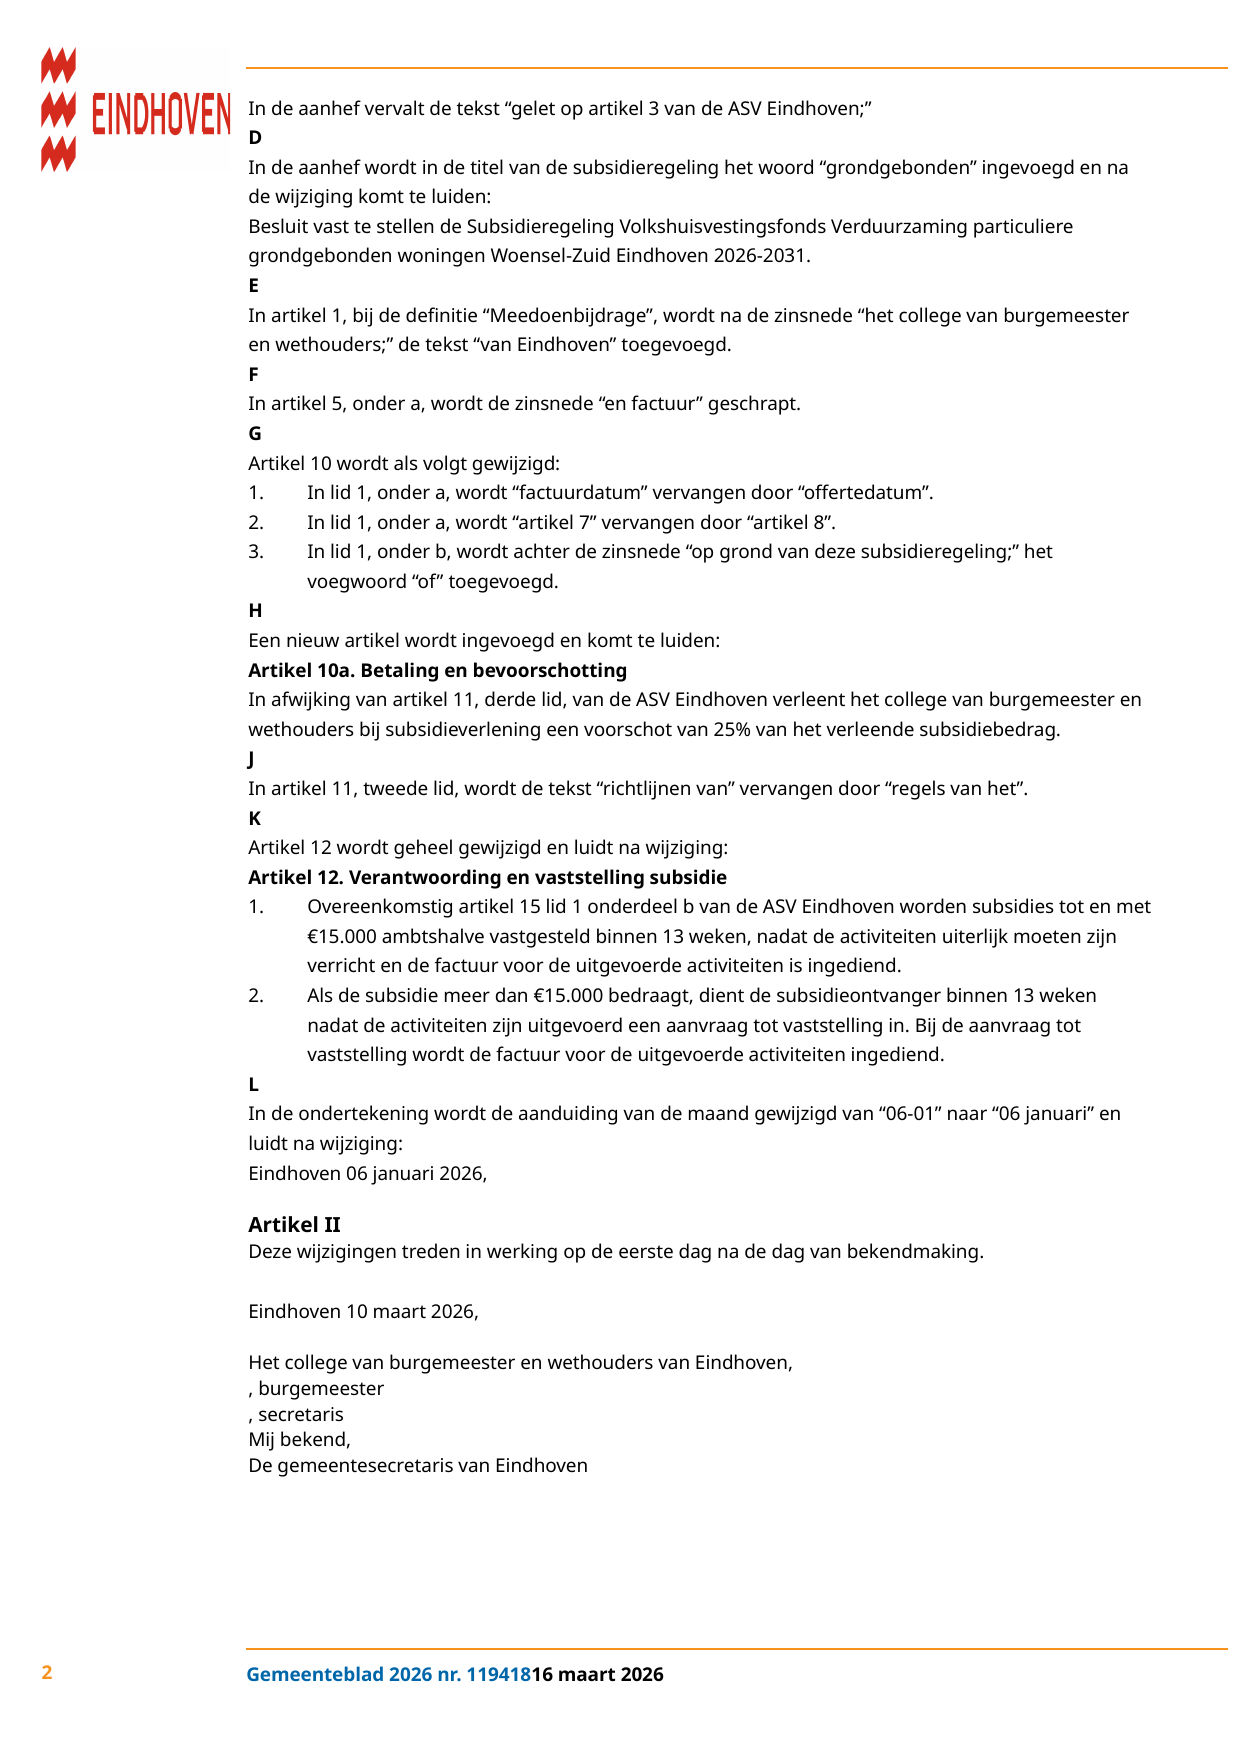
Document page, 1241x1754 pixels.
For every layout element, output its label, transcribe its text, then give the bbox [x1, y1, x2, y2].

text In artikel 5, onder a, wordt de zinsnede “en factuur” geschrapt. [248, 391, 1152, 416]
text , burgemeester [248, 1375, 1152, 1401]
text Artikel 12 wordt geheel gewijzigd en luidt na wijziging: [248, 834, 1152, 860]
text Besluit vast te stellen de Subsidieregeling Volkshuisvestingsfonds Verduurzaming particuliere grondgebonden woningen Woensel-Zuid Eindhoven 2026-2031. [248, 213, 1152, 268]
text De gemeentesecretaris van Eindhoven [248, 1452, 1152, 1478]
text F [248, 361, 1152, 387]
list In lid 1, onder a, wordt “artikel 7” vervangen door “artikel 8”. [248, 509, 1152, 535]
text Het college van burgemeester en wethouders van Eindhoven, [248, 1349, 1152, 1375]
text Artikel II [248, 1210, 1152, 1239]
picture [41, 47, 231, 172]
list In lid 1, onder a, wordt “factuurdatum” vervangen door “offertedatum”. [248, 479, 1152, 505]
text In de ondertekening wordt de aanduiding van de maand gewijzigd van “06-01” naar “06 januari” en luidt na wijziging: [248, 1101, 1152, 1156]
text H [248, 598, 1152, 623]
text In afwijking van artikel 11, derde lid, van de ASV Eindhoven verleent het college van burgemeester en wethouders bij subsidieverlening een voorschot van 25% van het verleende subsidiebedrag. [248, 686, 1152, 742]
text Deze wijzigingen treden in werking op de eerste dag na de dag van bekendmaking. [248, 1239, 1152, 1264]
text In artikel 11, tweede lid, wordt de tekst “richtlijnen van” vervangen door “regels van het”. [248, 775, 1152, 801]
text J [248, 746, 1152, 771]
text G [248, 420, 1152, 446]
text E [248, 272, 1152, 298]
text Eindhoven 06 januari 2026, [248, 1160, 1152, 1186]
text Eindhoven 10 maart 2026, [248, 1298, 1152, 1323]
list In lid 1, onder b, wordt achter de zinsnede “op grond van deze subsidieregeling;” het voegwoord “of” toegevoegd. [248, 538, 1152, 594]
list Overeenkomstig artikel 15 lid 1 onderdeel b van de ASV Eindhoven worden subsidies tot en met €15.000 ambtshalve vastgesteld binnen 13 weken, nadat de activiteiten uiterlijk moeten zijn verricht en de factuur voor de uitgevoerde activiteiten is ingediend. [248, 893, 1152, 978]
list Als de subsidie meer dan €15.000 bedraagt, dient de subsidieontvanger binnen 13 weken nadat de activiteiten zijn uitgevoerd een aanvraag tot vaststelling in. Bij de aanvraag tot vaststelling wordt de factuur voor de uitgevoerde activiteiten ingediend. [248, 982, 1152, 1067]
text In de aanhef wordt in de titel van de subsidieregeling het woord “grondgebonden” ingevoegd en na de wijziging komt te luiden: [248, 154, 1152, 209]
text In artikel 1, bij de definitie “Meedoenbijdrage”, wordt na de zinsnede “het college van burgemeester en wethouders;” de tekst “van Eindhoven” toegevoegd. [248, 302, 1152, 357]
text Artikel 10 wordt als volgt gewijzigd: [248, 450, 1152, 476]
text Mij bekend, [248, 1426, 1152, 1452]
text K [248, 805, 1152, 831]
text Artikel 10a. Betaling en bevoorschotting [248, 657, 1152, 683]
text D [248, 124, 1152, 150]
text Een nieuw artikel wordt ingevoegd en komt te luiden: [248, 627, 1152, 653]
text Artikel 12. Verantwoording en vaststelling subsidie [248, 864, 1152, 890]
text In de aanhef vervalt de tekst “gelet op artikel 3 van de ASV Eindhoven;” [248, 95, 1152, 121]
text , secretaris [248, 1401, 1152, 1426]
text L [248, 1071, 1152, 1097]
